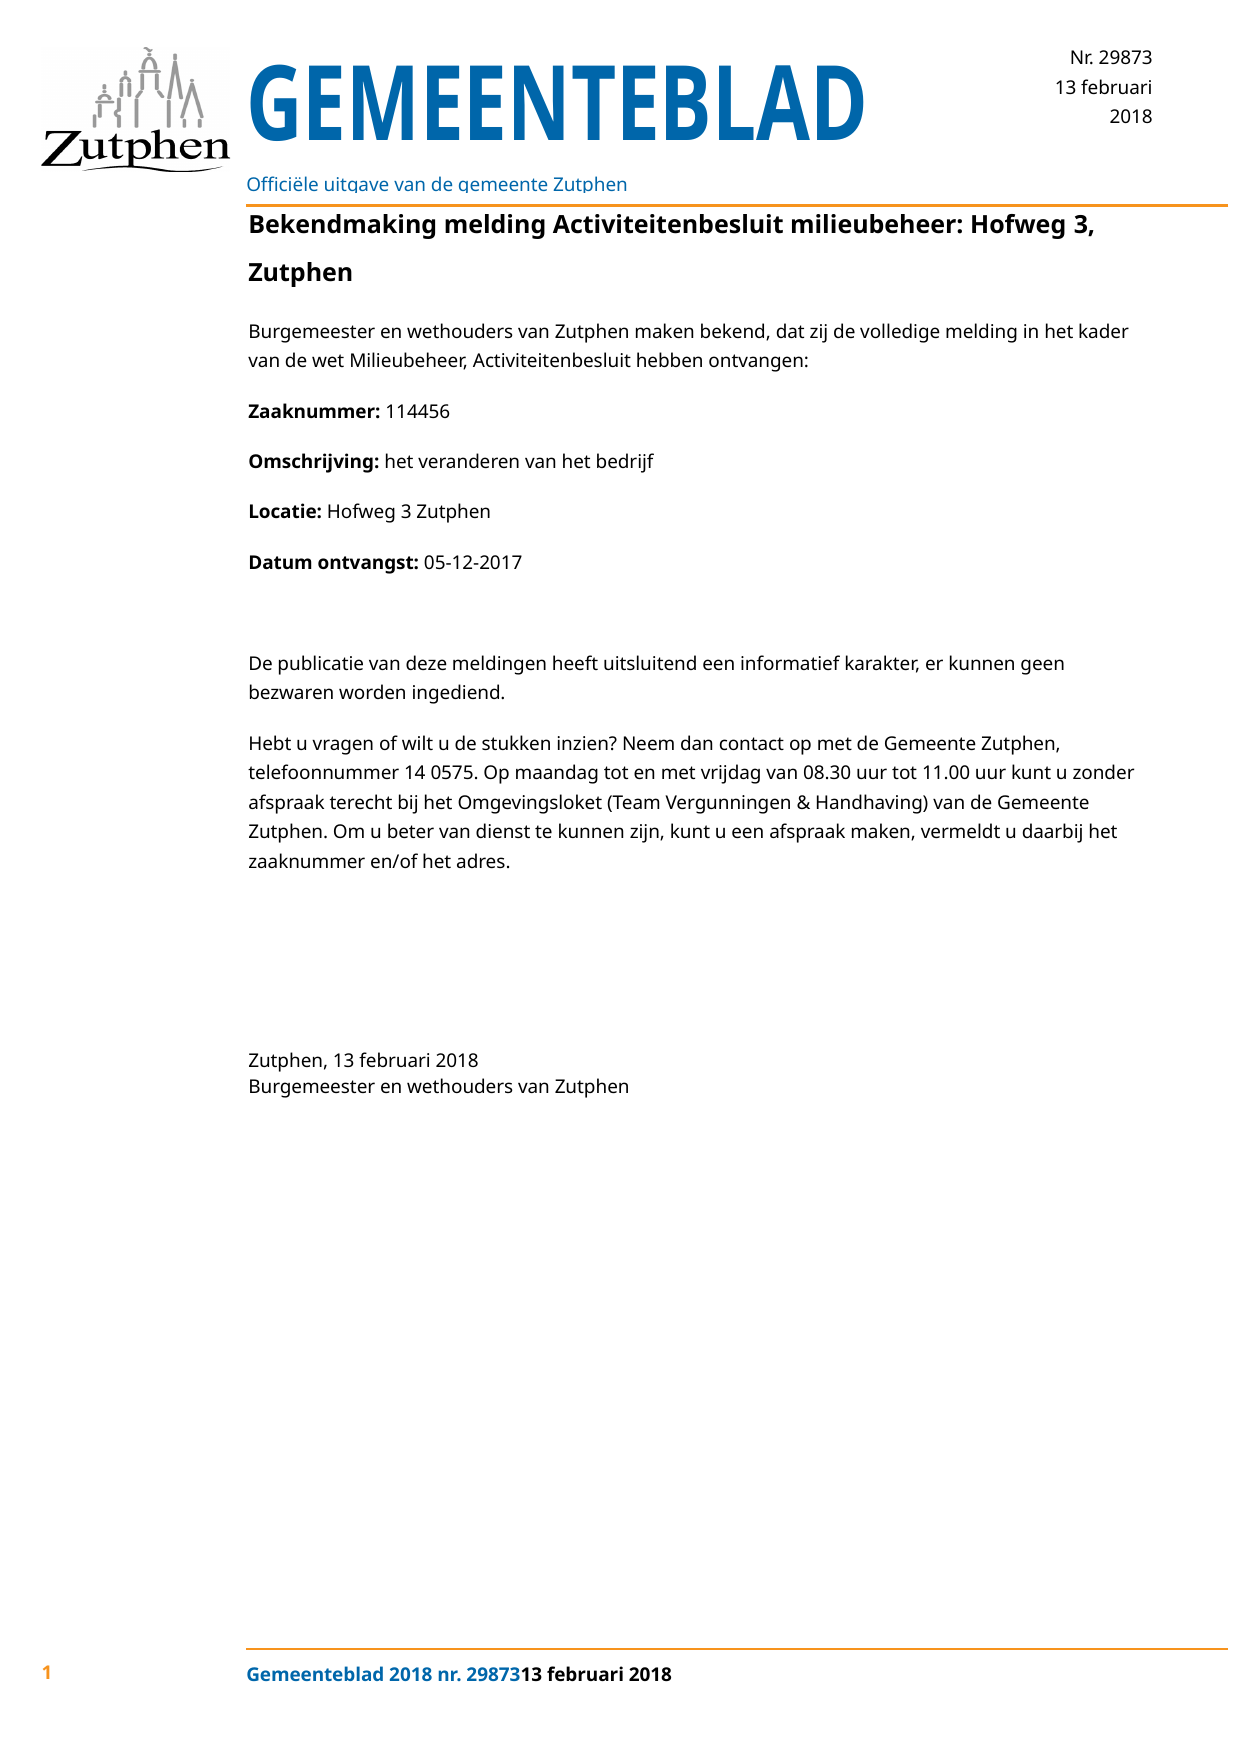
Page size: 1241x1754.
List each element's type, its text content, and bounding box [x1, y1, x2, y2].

text Omschrijving: het veranderen van het bedrijf [248, 448, 1152, 474]
text Bekendmaking melding Activiteitenbesluit milieubeheer: Hofweg 3, Zutphen [248, 207, 1152, 288]
text De publicatie van deze meldingen heeft uitsluitend een informatief karakter, er kunnen geen bezwaren worden ingediend. [248, 650, 1152, 705]
text Hebt u vragen of wilt u de stukken inzien? Neem dan contact op met de Gemeente Zutphen, telefoonnummer 14 0575. Op maandag tot en met vrijdag van 08.30 uur tot 11.00 uur kunt u zonder afspraak terecht bij het Omgevingsloket (Team Vergunningen & Handhaving) van de Gemeente Zutphen. Om u beter van dienst te kunnen zijn, kunt u een afspraak maken, vermeldt u daarbij het zaaknummer en/of het adres. [248, 730, 1152, 874]
text Zutphen, 13 februari 2018 [248, 1047, 1152, 1073]
text Locatie: Hofweg 3 Zutphen [248, 499, 1152, 524]
text Burgemeester en wethouders van Zutphen [248, 1073, 1152, 1099]
text Burgemeester en wethouders van Zutphen maken bekend, dat zij de volledige melding in het kader van de wet Milieubeheer, Activiteitenbesluit hebben ontvangen: [248, 318, 1152, 373]
picture [41, 47, 231, 172]
text Zaaknummer: 114456 [248, 398, 1152, 424]
text Datum ontvangst: 05-12-2017 [248, 549, 1152, 575]
